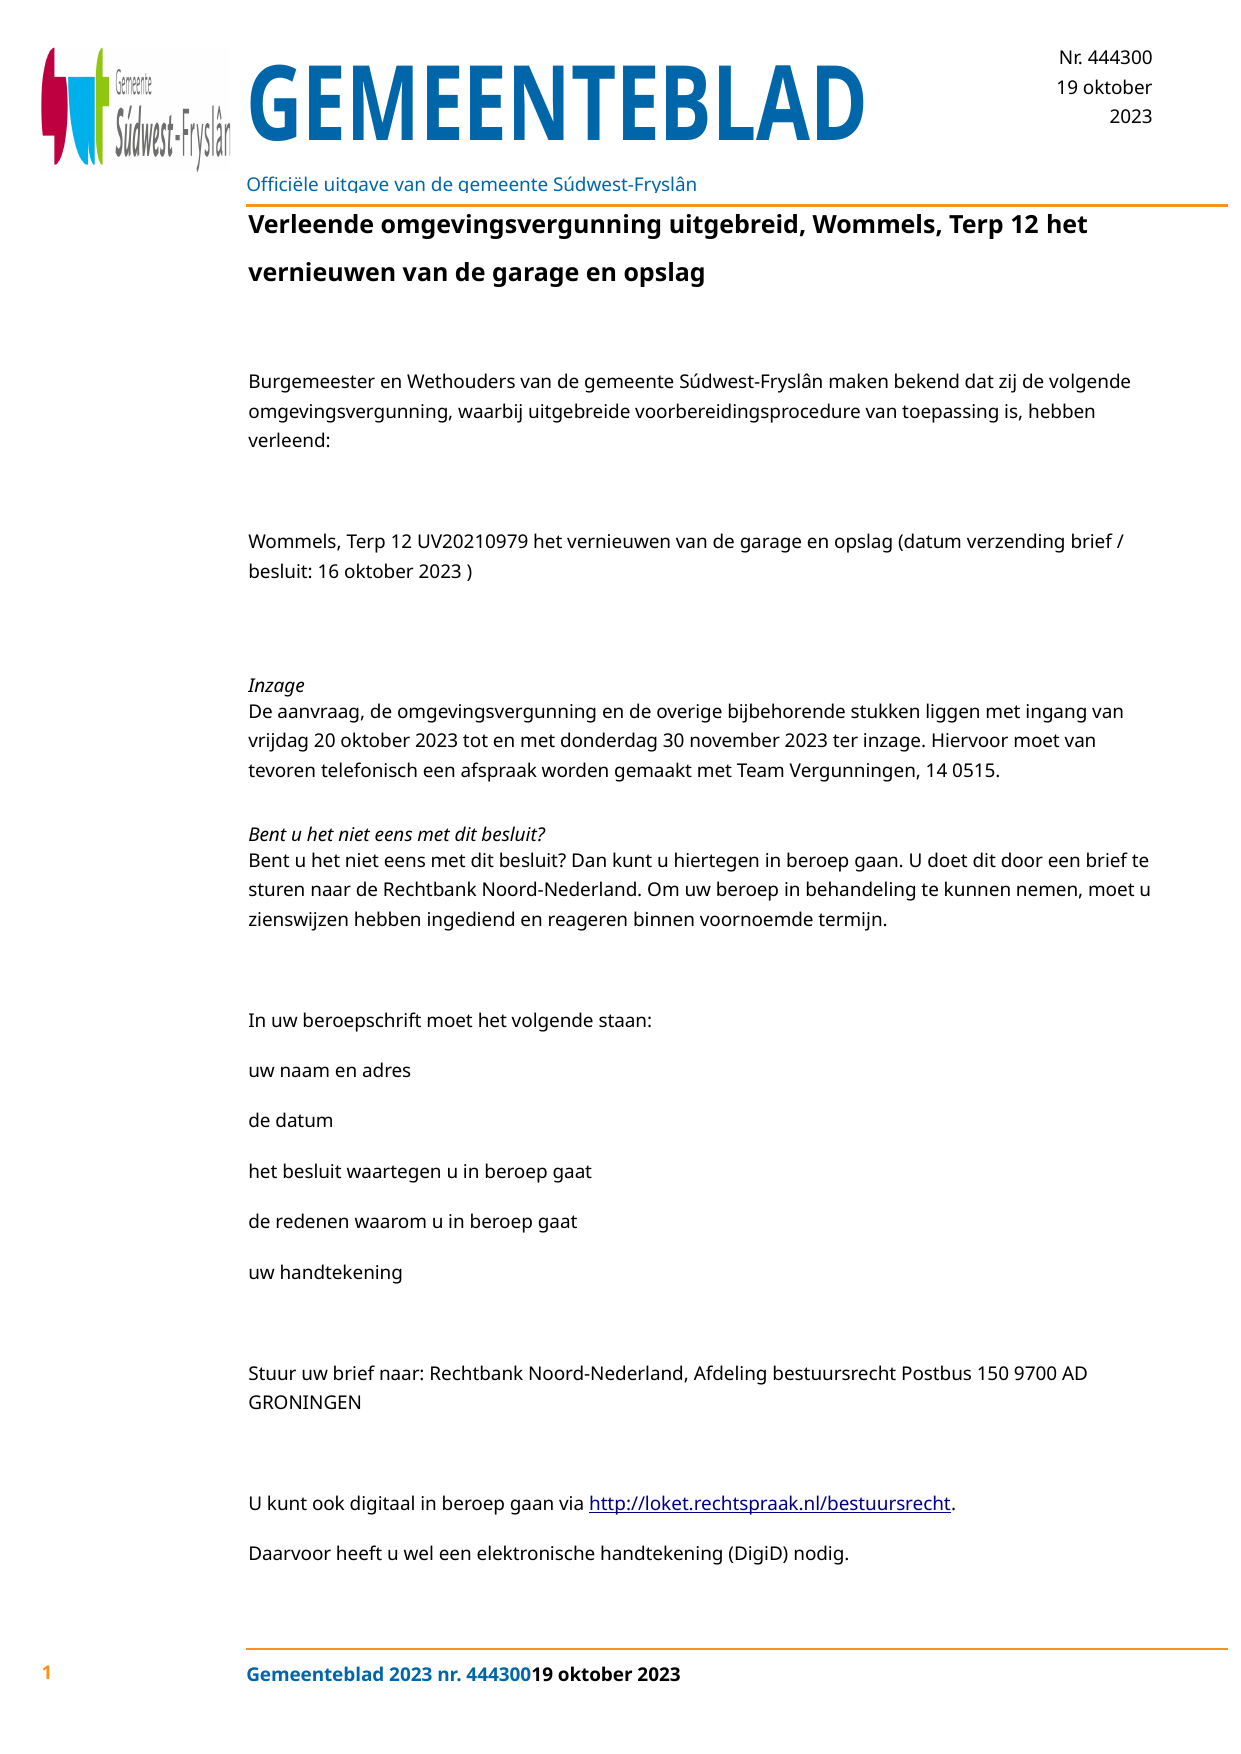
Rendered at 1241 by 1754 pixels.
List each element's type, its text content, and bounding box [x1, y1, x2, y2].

text Burgemeester en Wethouders van de gemeente Súdwest-Fryslân maken bekend dat zij de volgende omgevingsvergunning, waarbij uitgebreide voorbereidingsprocedure van toepassing is, hebben verleend: [248, 368, 1152, 453]
text U kunt ook digitaal in beroep gaan via http://loket.rechtspraak.nl/bestuursrecht. [248, 1490, 1152, 1516]
text Verleende omgevingsvergunning uitgebreid, Wommels, Terp 12 het vernieuwen van de garage en opslag [248, 207, 1152, 288]
text de redenen waarom u in beroep gaat [248, 1208, 1152, 1234]
text uw naam en adres [248, 1057, 1152, 1083]
text De aanvraag, de omgevingsvergunning en de overige bijbehorende stukken liggen met ingang van vrijdag 20 oktober 2023 tot en met donderdag 30 november 2023 ter inzage. Hiervoor moet van tevoren telefonisch een afspraak worden gemaakt met Team Vergunningen, 14 0515. [248, 698, 1152, 783]
text Daarvoor heeft u wel een elektronische handtekening (DigiD) nodig. [248, 1541, 1152, 1566]
text de datum [248, 1108, 1152, 1133]
text Bent u het niet eens met dit besluit? [248, 821, 1152, 847]
text In uw beroepschrift moet het volgende staan: [248, 1007, 1152, 1033]
text Inzage [248, 672, 1152, 698]
text Bent u het niet eens met dit besluit? Dan kunt u hiertegen in beroep gaan. U doet dit door een brief te sturen naar de Rechtbank Noord-Nederland. Om uw beroep in behandeling te kunnen nemen, moet u zienswijzen hebben ingediend en reageren binnen voornoemde termijn. [248, 847, 1152, 932]
picture [41, 47, 231, 172]
text Stuur uw brief naar: Rechtbank Noord-Nederland, Afdeling bestuursrecht Postbus 150 9700 AD GRONINGEN [248, 1360, 1152, 1415]
text uw handtekening [248, 1259, 1152, 1285]
text Wommels, Terp 12 UV20210979 het vernieuwen van de garage en opslag (datum verzending brief / besluit: 16 oktober 2023 ) [248, 528, 1152, 584]
text het besluit waartegen u in beroep gaat [248, 1158, 1152, 1184]
